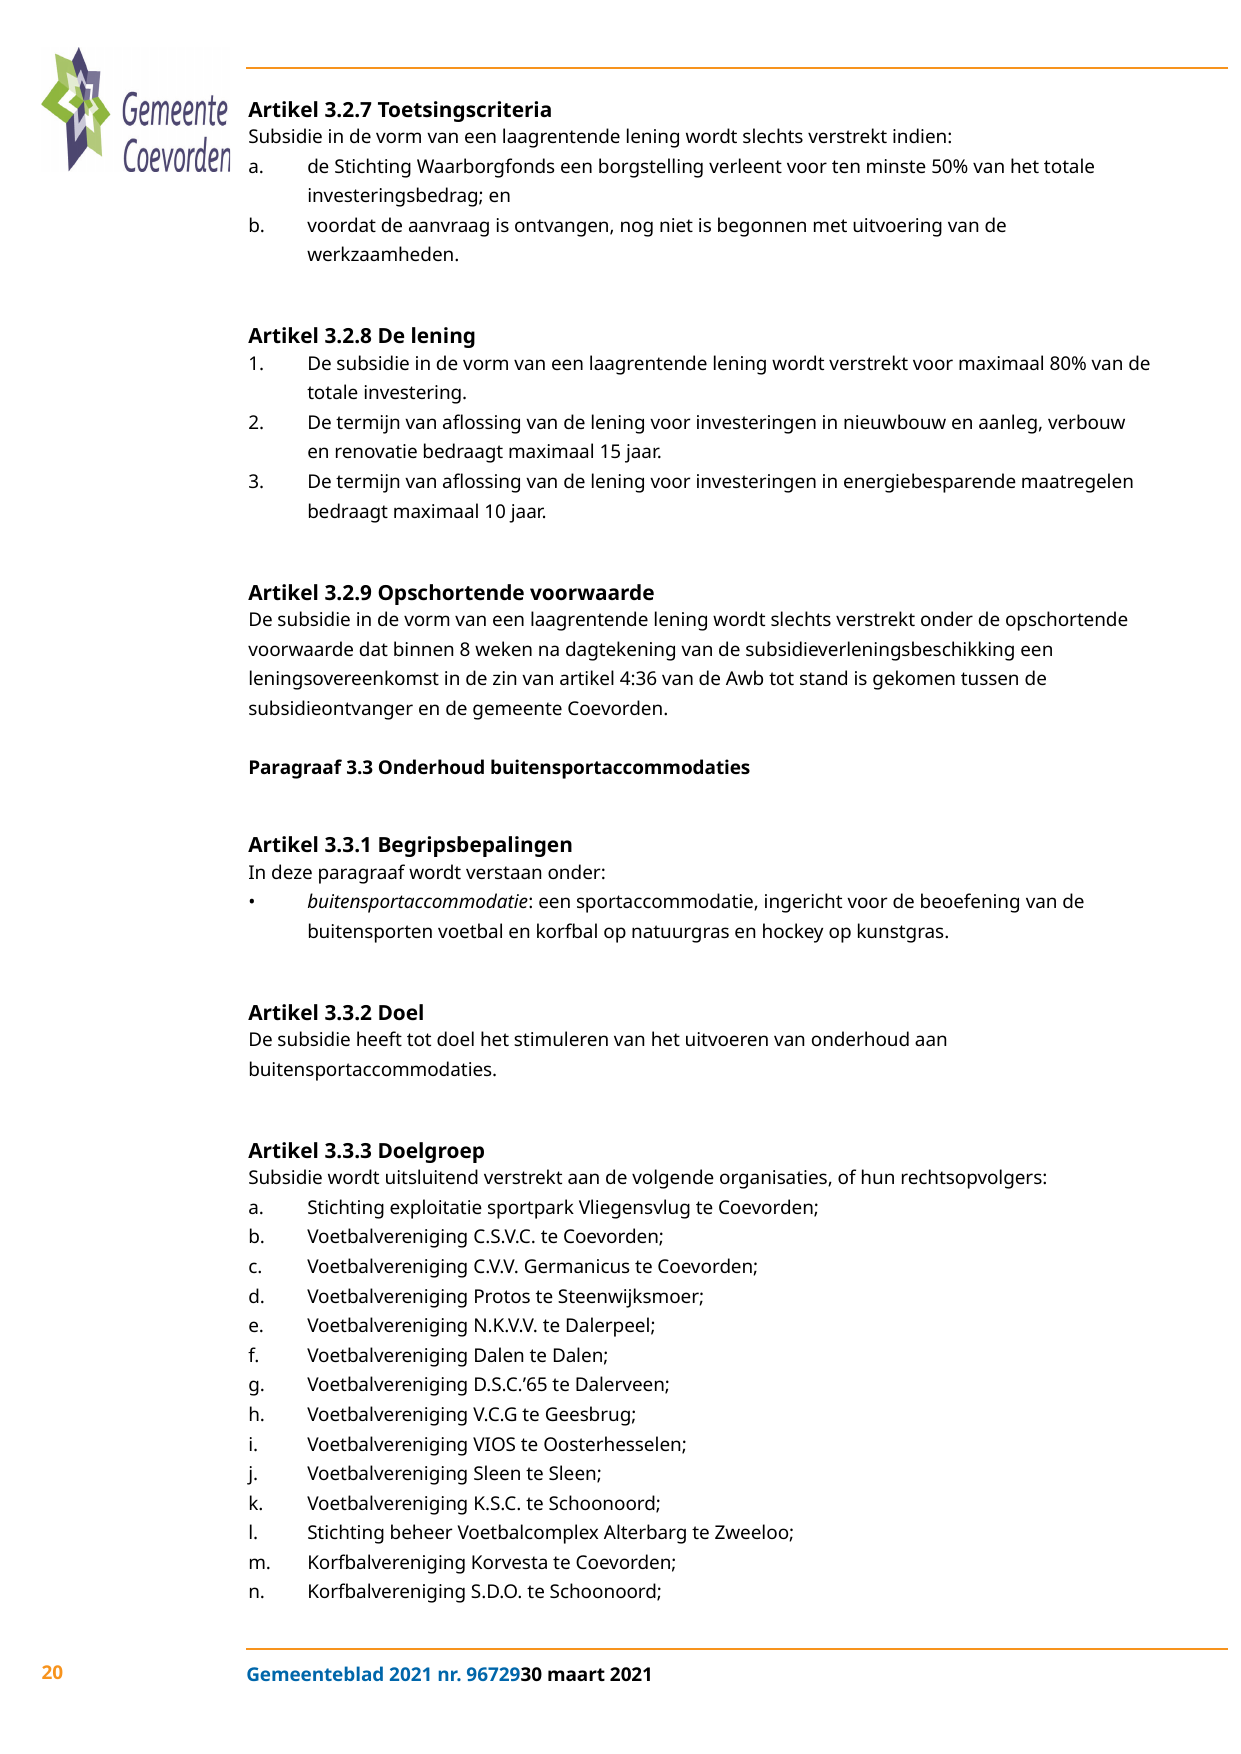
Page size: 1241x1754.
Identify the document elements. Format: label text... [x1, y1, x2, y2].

text Artikel 3.3.2 Doel [248, 998, 1152, 1026]
text Paragraaf 3.3 Onderhoud buitensportaccommodaties [248, 754, 1152, 780]
list De subsidie in de vorm van een laagrentende lening wordt verstrekt voor maximaal 80% van de totale investering. [248, 350, 1152, 405]
list buitensportaccommodatie: een sportaccommodatie, ingericht voor de beoefening van de buitensporten voetbal en korfbal op natuurgras en hockey op kunstgras. [248, 888, 1152, 944]
list Stichting exploitatie sportpark Vliegensvlug te Coevorden; [248, 1194, 1152, 1220]
text Artikel 3.2.7 Toetsingscriteria [248, 95, 1152, 123]
list de Stichting Waarborgfonds een borgstelling verleent voor ten minste 50% van het totale investeringsbedrag; en [248, 153, 1152, 208]
text Subsidie in de vorm van een laagrentende lening wordt slechts verstrekt indien: [248, 123, 1152, 149]
list Korfbalvereniging S.D.O. te Schoonoord; [248, 1579, 1152, 1604]
list Voetbalvereniging V.C.G te Geesbrug; [248, 1401, 1152, 1427]
text Artikel 3.3.3 Doelgroep [248, 1136, 1152, 1164]
list Voetbalvereniging Sleen te Sleen; [248, 1460, 1152, 1486]
text De subsidie in de vorm van een laagrentende lening wordt slechts verstrekt onder de opschortende voorwaarde dat binnen 8 weken na dagtekening van de subsidieverleningsbeschikking een leningsovereenkomst in de zin van artikel 4:36 van de Awb tot stand is gekomen tussen de subsidieontvanger en de gemeente Coevorden. [248, 606, 1152, 721]
list De termijn van aflossing van de lening voor investeringen in nieuwbouw en aanleg, verbouw en renovatie bedraagt maximaal 15 jaar. [248, 409, 1152, 464]
list Voetbalvereniging D.S.C.’65 te Dalerveen; [248, 1372, 1152, 1397]
text Artikel 3.2.8 De lening [248, 322, 1152, 350]
list Voetbalvereniging VIOS te Oosterhesselen; [248, 1431, 1152, 1456]
list Voetbalvereniging C.V.V. Germanicus te Coevorden; [248, 1253, 1152, 1279]
list Voetbalvereniging K.S.C. te Schoonoord; [248, 1490, 1152, 1516]
list Voetbalvereniging Dalen te Dalen; [248, 1342, 1152, 1368]
text Subsidie wordt uitsluitend verstrekt aan de volgende organisaties, of hun rechtsopvolgers: [248, 1164, 1152, 1190]
text In deze paragraaf wordt verstaan onder: [248, 859, 1152, 884]
text Artikel 3.3.1 Begripsbepalingen [248, 830, 1152, 859]
list De termijn van aflossing van de lening voor investeringen in energiebesparende maatregelen bedraagt maximaal 10 jaar. [248, 468, 1152, 524]
list Voetbalvereniging Protos te Steenwijksmoer; [248, 1283, 1152, 1308]
picture [41, 47, 231, 172]
list Voetbalvereniging C.S.V.C. te Coevorden; [248, 1224, 1152, 1249]
text Artikel 3.2.9 Opschortende voorwaarde [248, 578, 1152, 606]
list Stichting beheer Voetbalcomplex Alterbarg te Zweeloo; [248, 1519, 1152, 1545]
list voordat de aanvraag is ontvangen, nog niet is begonnen met uitvoering van de werkzaamheden. [248, 212, 1152, 267]
text De subsidie heeft tot doel het stimuleren van het uitvoeren van onderhoud aan buitensportaccommodaties. [248, 1026, 1152, 1082]
list Voetbalvereniging N.K.V.V. te Dalerpeel; [248, 1312, 1152, 1338]
list Korfbalvereniging Korvesta te Coevorden; [248, 1549, 1152, 1575]
